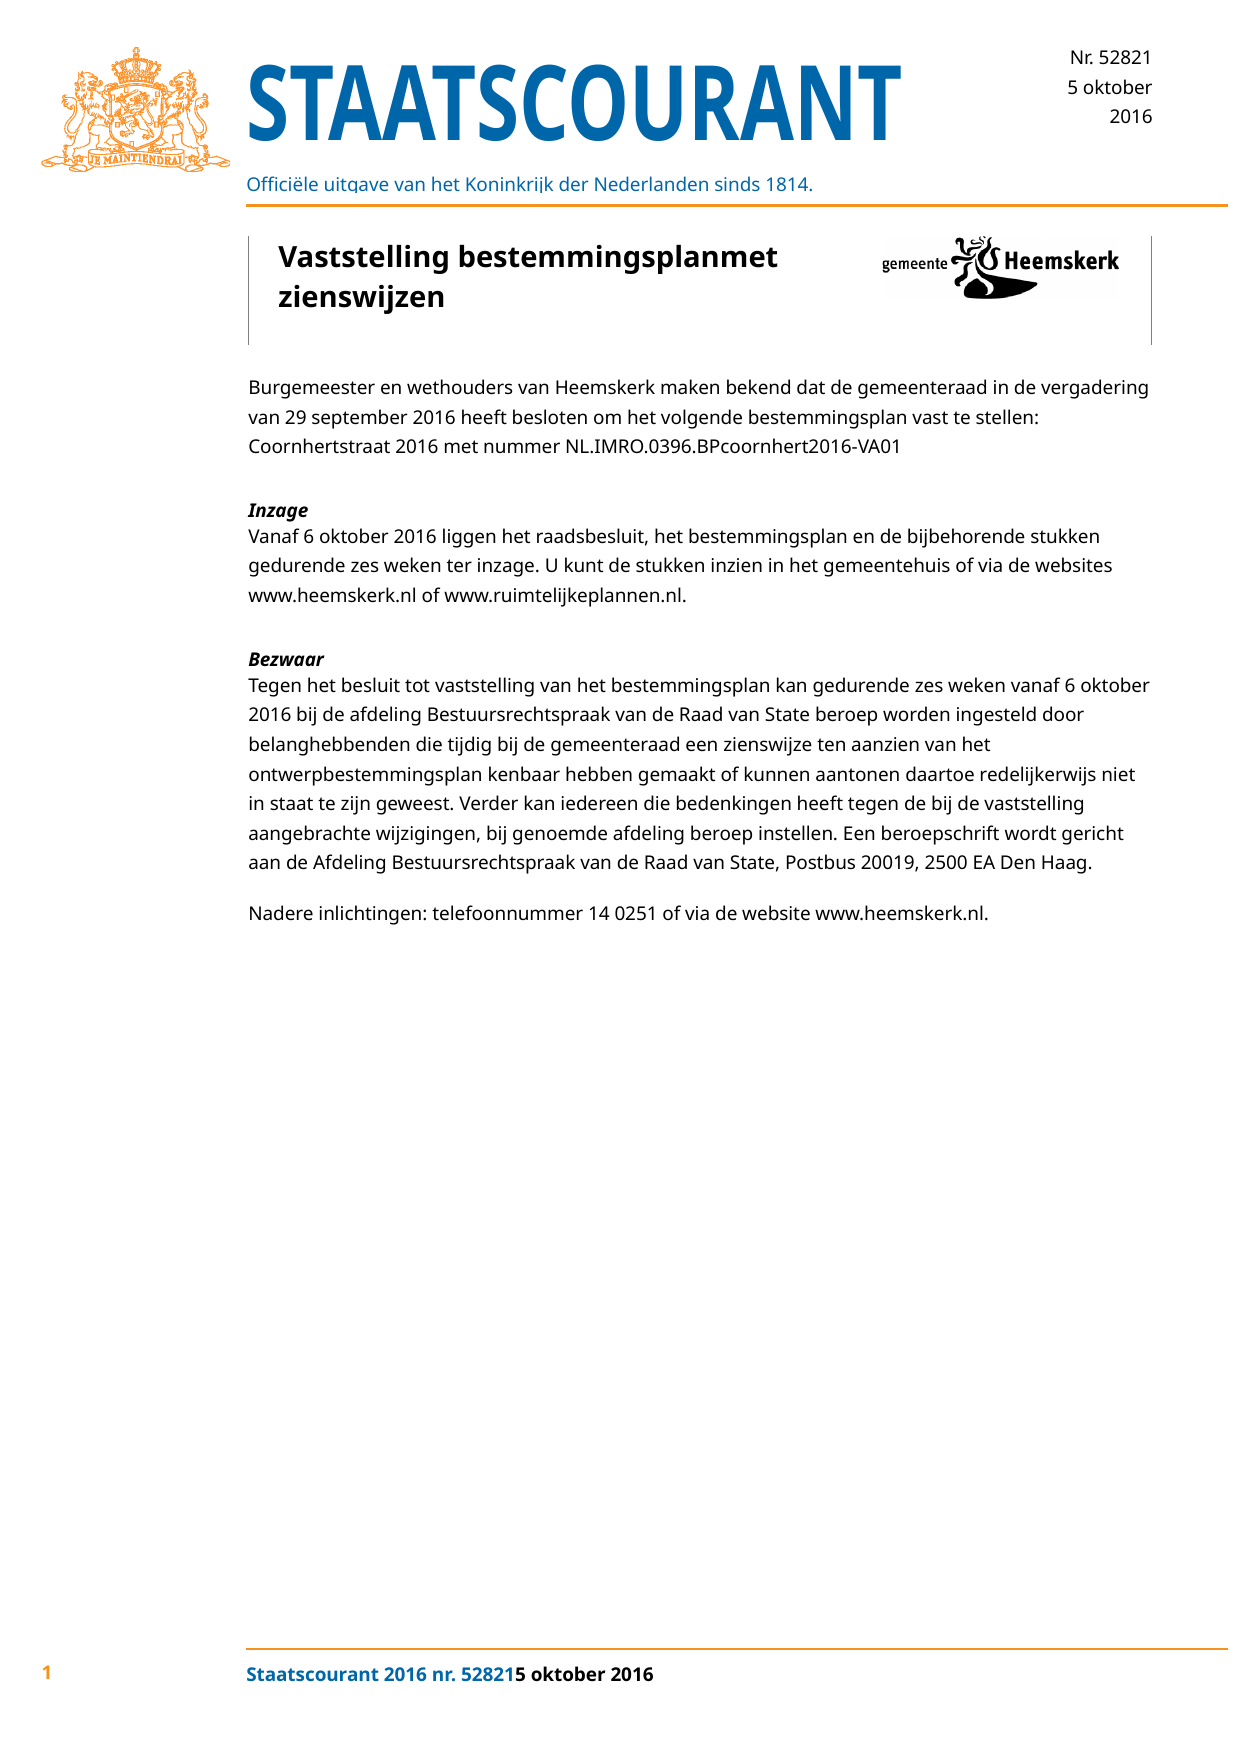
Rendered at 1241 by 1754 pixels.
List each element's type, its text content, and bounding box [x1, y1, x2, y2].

table_header Vaststelling bestemmingsplanmet zienswijzen [249, 236, 850, 345]
text Tegen het besluit tot vaststelling van het bestemmingsplan kan gedurende zes weken vanaf 6 oktober 2016 bij de afdeling Bestuursrechtspraak van de Raad van State beroep worden ingesteld door belanghebbenden die tijdig bij de gemeenteraad een zienswijze ten aanzien van het ontwerpbestemmingsplan kenbaar hebben gemaakt of kunnen aantonen daartoe redelijkerwijs niet in staat te zijn geweest. Verder kan iedereen die bedenkingen heeft tegen de bij de vaststelling aangebrachte wijzigingen, bij genoemde afdeling beroep instellen. Een beroepschrift wordt gericht aan de Afdeling Bestuursrechtspraak van de Raad van State, Postbus 20019, 2500 EA Den Haag. [248, 672, 1152, 875]
picture [882, 236, 1119, 299]
picture [41, 47, 231, 172]
text Vanaf 6 oktober 2016 liggen het raadsbesluit, het bestemmingsplan en de bijbehorende stukken gedurende zes weken ter inzage. U kunt de stukken inzien in het gemeentehuis of via de websites www.heemskerk.nl of www.ruimtelijkeplannen.nl. [248, 523, 1152, 608]
table_header [850, 236, 1151, 345]
text Bezwaar [248, 646, 1152, 672]
text Nadere inlichtingen: telefoonnummer 14 0251 of via de website www.heemskerk.nl. [248, 900, 1152, 926]
text Burgemeester en wethouders van Heemskerk maken bekend dat de gemeenteraad in de vergadering van 29 september 2016 heeft besloten om het volgende bestemmingsplan vast te stellen: Coornhertstraat 2016 met nummer NL.IMRO.0396.BPcoornhert2016-VA01 [248, 374, 1152, 459]
text Inzage [248, 497, 1152, 523]
